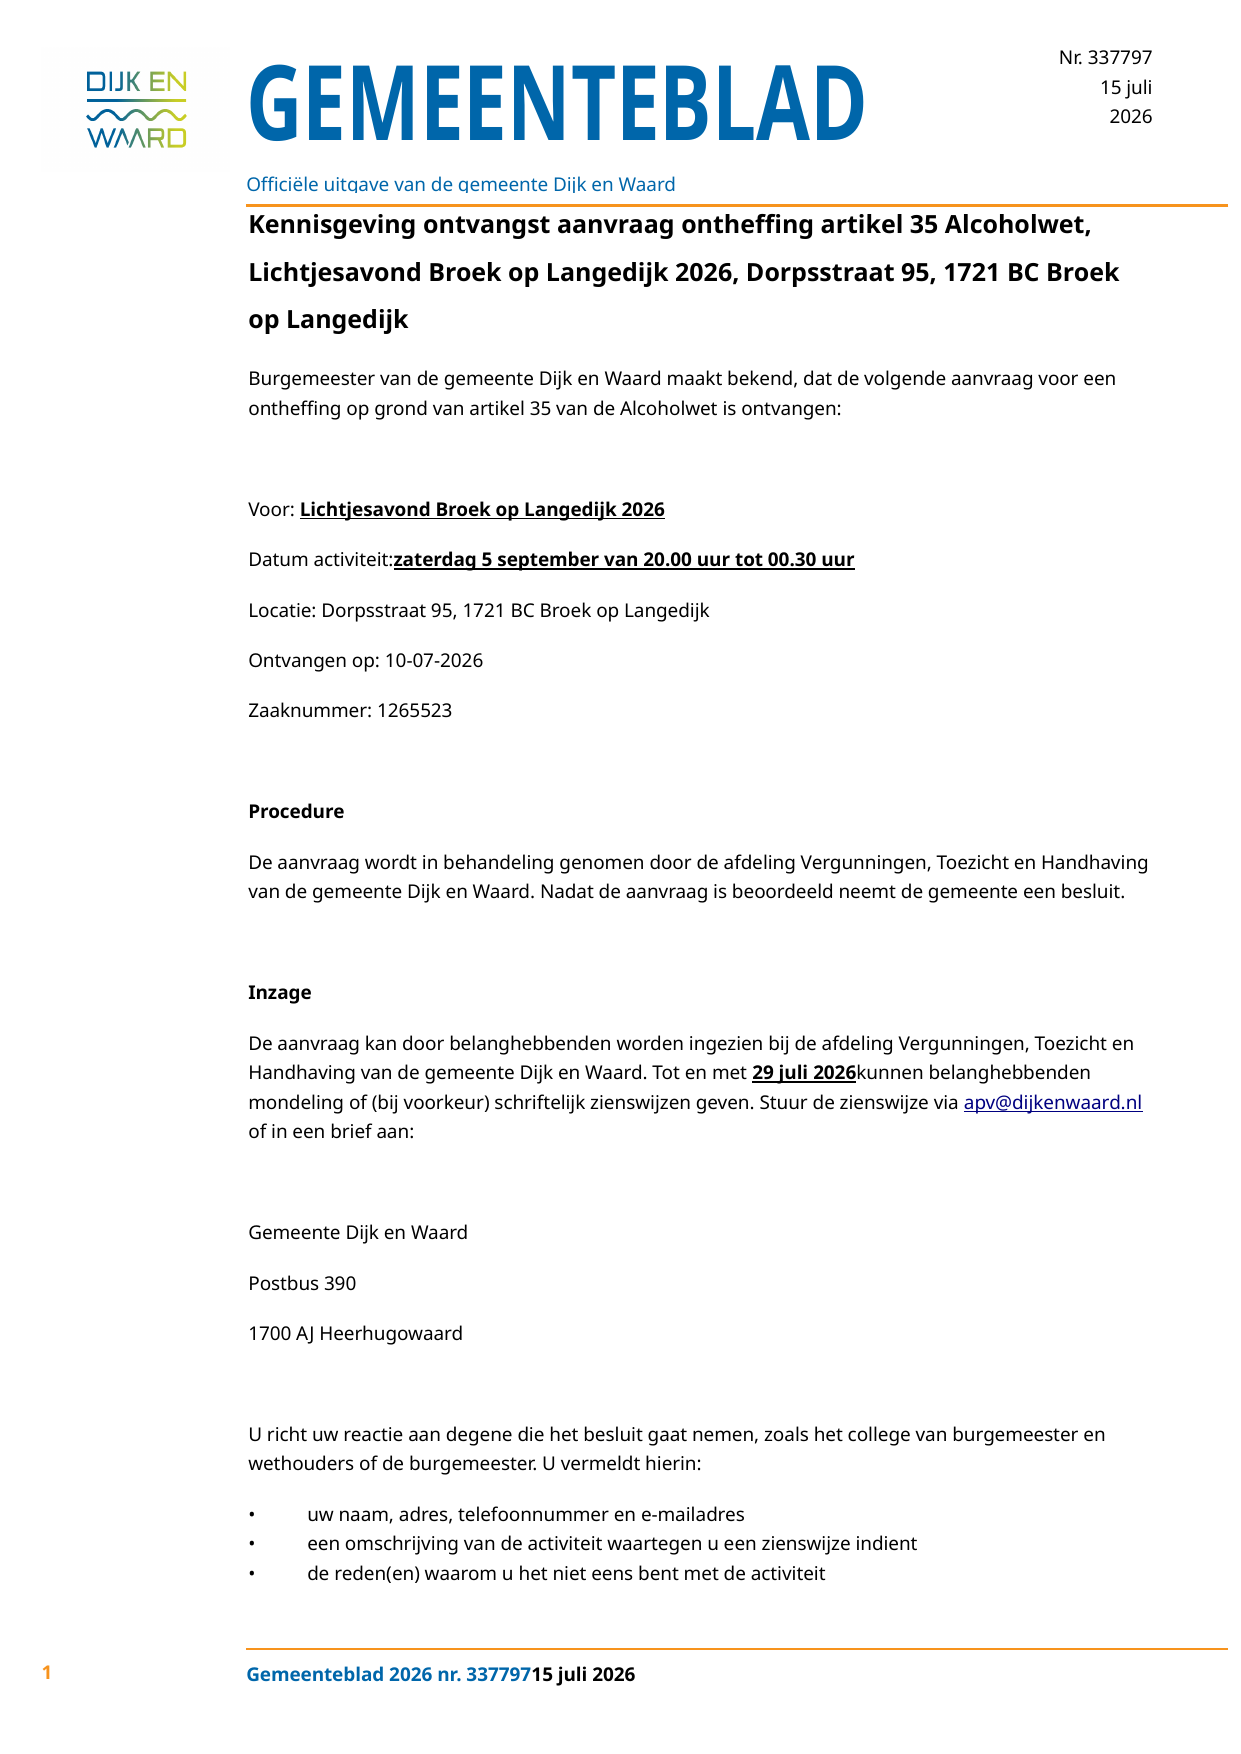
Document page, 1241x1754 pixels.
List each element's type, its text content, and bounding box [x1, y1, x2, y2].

text Zaaknummer: 1265523 [248, 698, 1152, 723]
text Burgemeester van de gemeente Dijk en Waard maakt bekend, dat de volgende aanvraag voor een ontheffing op grond van artikel 35 van de Alcoholwet is ontvangen: [248, 366, 1152, 421]
text Inzage [248, 979, 1152, 1005]
text Voor: Lichtjesavond Broek op Langedijk 2026 [248, 496, 1152, 522]
text Postbus 390 [248, 1270, 1152, 1295]
list uw naam, adres, telefoonnummer en e-mailadres [248, 1501, 1152, 1527]
text Gemeente Dijk en Waard [248, 1219, 1152, 1245]
text Kennisgeving ontvangst aanvraag ontheffing artikel 35 Alcoholwet, Lichtjesavond Broek op Langedijk 2026, Dorpsstraat 95, 1721 BC Broek op Langedijk [248, 207, 1152, 336]
picture [41, 47, 231, 172]
list een omschrijving van de activiteit waartegen u een zienswijze indient [248, 1531, 1152, 1556]
text Ontvangen op: 10-07-2026 [248, 647, 1152, 673]
list de reden(en) waarom u het niet eens bent met de activiteit [248, 1560, 1152, 1586]
text 1700 AJ Heerhugowaard [248, 1320, 1152, 1346]
text Procedure [248, 798, 1152, 824]
text Locatie: Dorpsstraat 95, 1721 BC Broek op Langedijk [248, 597, 1152, 622]
text De aanvraag kan door belanghebbenden worden ingezien bij de afdeling Vergunningen, Toezicht en Handhaving van de gemeente Dijk en Waard. Tot en met 29 juli 2026kunnen belanghebbenden mondeling of (bij voorkeur) schriftelijk zienswijzen geven. Stuur de zienswijze via apv@dijkenwaard.nl of in een brief aan: [248, 1030, 1152, 1144]
text Datum activiteit:zaterdag 5 september van 20.00 uur tot 00.30 uur [248, 546, 1152, 572]
text De aanvraag wordt in behandeling genomen door de afdeling Vergunningen, Toezicht en Handhaving van de gemeente Dijk en Waard. Nadat de aanvraag is beoordeeld neemt de gemeente een besluit. [248, 849, 1152, 904]
text U richt uw reactie aan degene die het besluit gaat nemen, zoals het college van burgemeester en wethouders of de burgemeester. U vermeldt hierin: [248, 1421, 1152, 1476]
